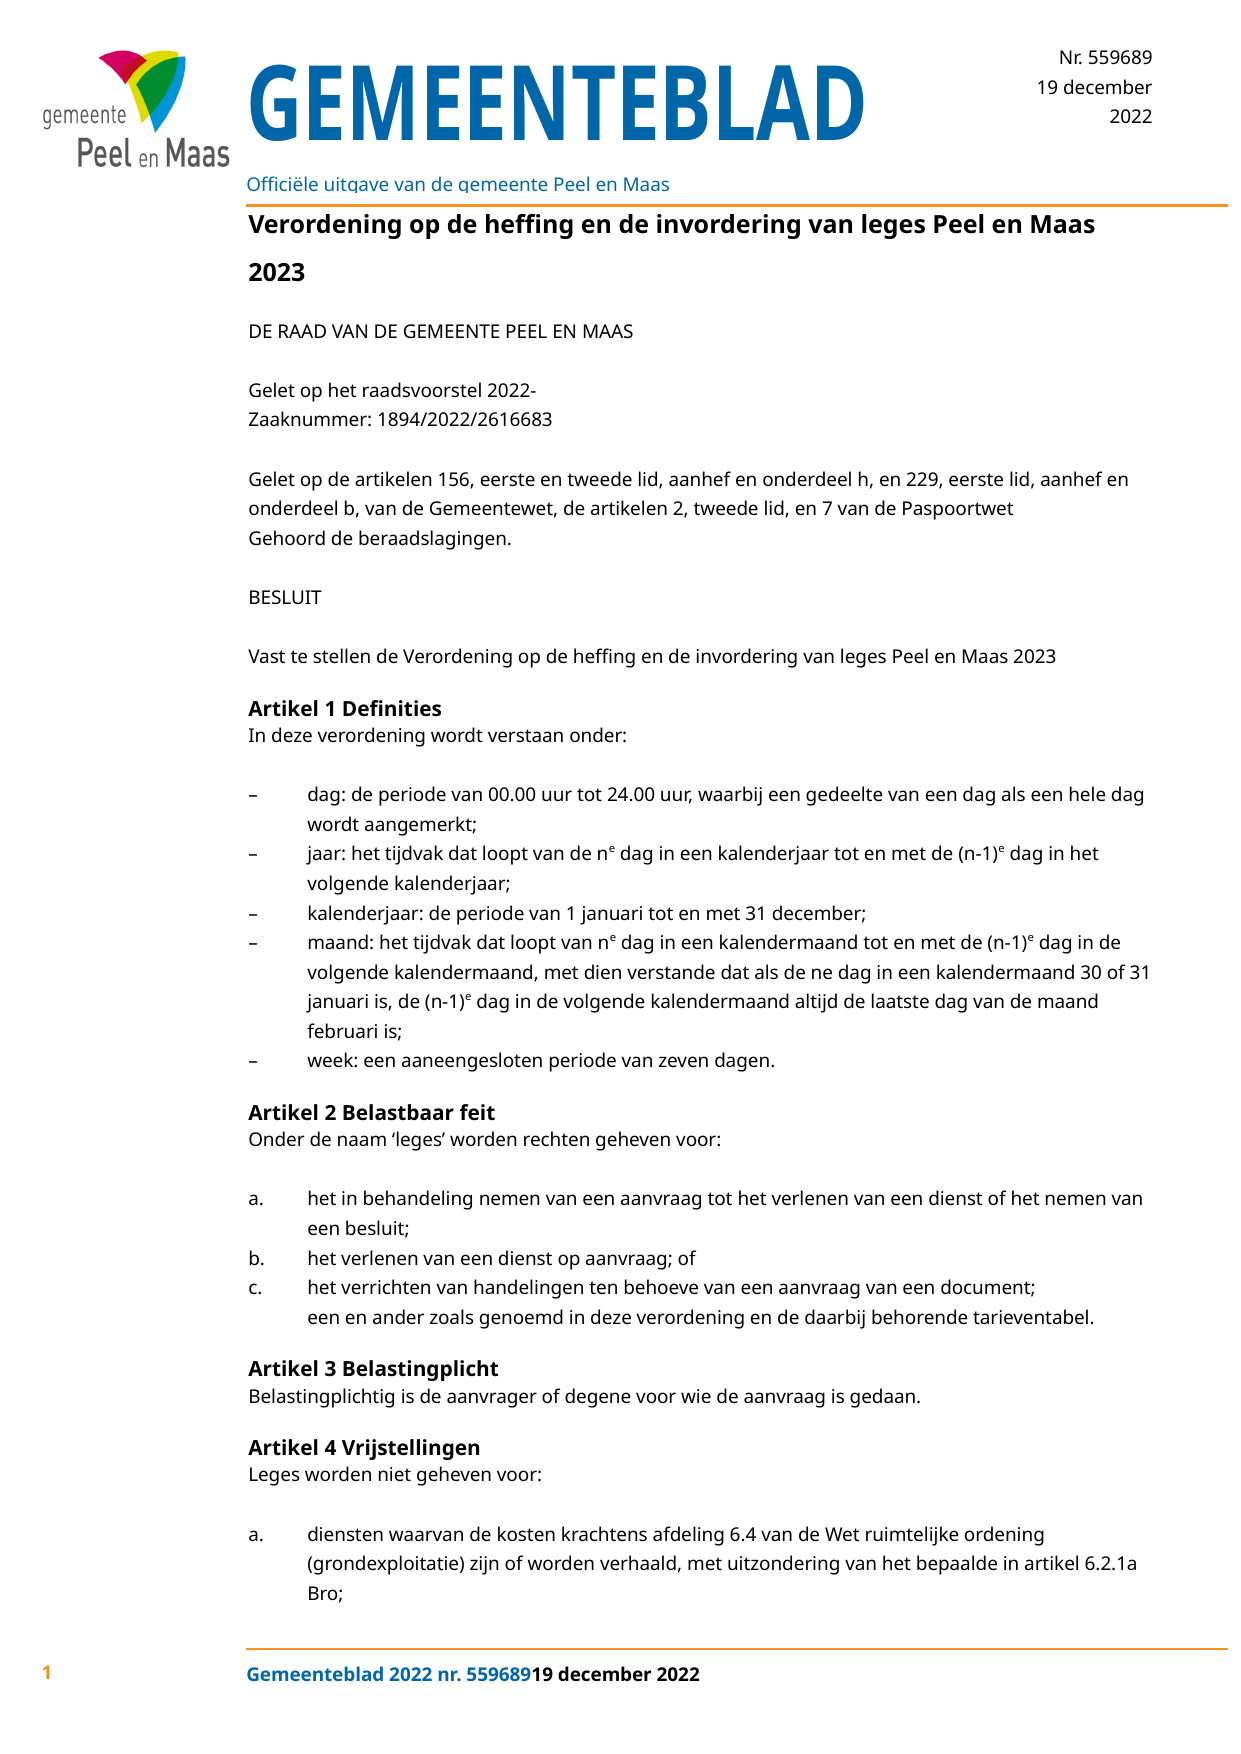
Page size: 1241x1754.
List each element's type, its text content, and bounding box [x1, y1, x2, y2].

text Artikel 4 Vrijstellingen [248, 1433, 1152, 1462]
text Gehoord de beraadslagingen. [248, 525, 1152, 551]
list een en ander zoals genoemd in deze verordening en de daarbij behorende tarieventabel. [248, 1304, 1152, 1330]
text Zaaknummer: 1894/2022/2616683 [248, 407, 1152, 432]
list het verlenen van een dienst op aanvraag; of [248, 1245, 1152, 1271]
list jaar: het tijdvak dat loopt van de ne dag in een kalenderjaar tot en met de (n-1)e dag in het volgende kalenderjaar; [248, 841, 1152, 896]
text Gelet op de artikelen 156, eerste en tweede lid, aanhef en onderdeel h, en 229, eerste lid, aanhef en onderdeel b, van de Gemeentewet, de artikelen 2, tweede lid, en 7 van de Paspoortwet [248, 466, 1152, 521]
list diensten waarvan de kosten krachtens afdeling 6.4 van de Wet ruimtelijke ordening (grondexploitatie) zijn of worden verhaald, met uitzondering van het bepaalde in artikel 6.2.1a Bro; [248, 1521, 1152, 1606]
text Vast te stellen de Verordening op de heffing en de invordering van leges Peel en Maas 2023 [248, 643, 1152, 669]
text Verordening op de heffing en de invordering van leges Peel en Maas 2023 [248, 207, 1152, 288]
text Onder de naam ‘leges’ worden rechten geheven voor: [248, 1126, 1152, 1152]
list het in behandeling nemen van een aanvraag tot het verlenen van een dienst of het nemen van een besluit; [248, 1186, 1152, 1241]
list het verrichten van handelingen ten behoeve van een aanvraag van een document; [248, 1274, 1152, 1300]
list maand: het tijdvak dat loopt van ne dag in een kalendermaand tot en met de (n-1)e dag in de volgende kalendermaand, met dien verstande dat als de ne dag in een kalendermaand 30 of 31 januari is, de (n-1)e dag in de volgende kalendermaand altijd de laatste dag van de maand februari is; [248, 929, 1152, 1044]
text Belastingplichtig is de aanvrager of degene voor wie de aanvraag is gedaan. [248, 1383, 1152, 1408]
text DE RAAD VAN DE GEMEENTE PEEL EN MAAS [248, 318, 1152, 344]
text Artikel 3 Belastingplicht [248, 1354, 1152, 1383]
text Leges worden niet geheven voor: [248, 1462, 1152, 1487]
text Gelet op het raadsvoorstel 2022- [248, 377, 1152, 403]
text BESLUIT [248, 584, 1152, 610]
list kalenderjaar: de periode van 1 januari tot en met 31 december; [248, 900, 1152, 925]
list dag: de periode van 00.00 uur tot 24.00 uur, waarbij een gedeelte van een dag als een hele dag wordt aangemerkt; [248, 781, 1152, 837]
text Artikel 1 Definities [248, 694, 1152, 722]
picture [41, 47, 231, 172]
text Artikel 2 Belastbaar feit [248, 1098, 1152, 1126]
list week: een aaneengesloten periode van zeven dagen. [248, 1048, 1152, 1073]
text In deze verordening wordt verstaan onder: [248, 722, 1152, 748]
